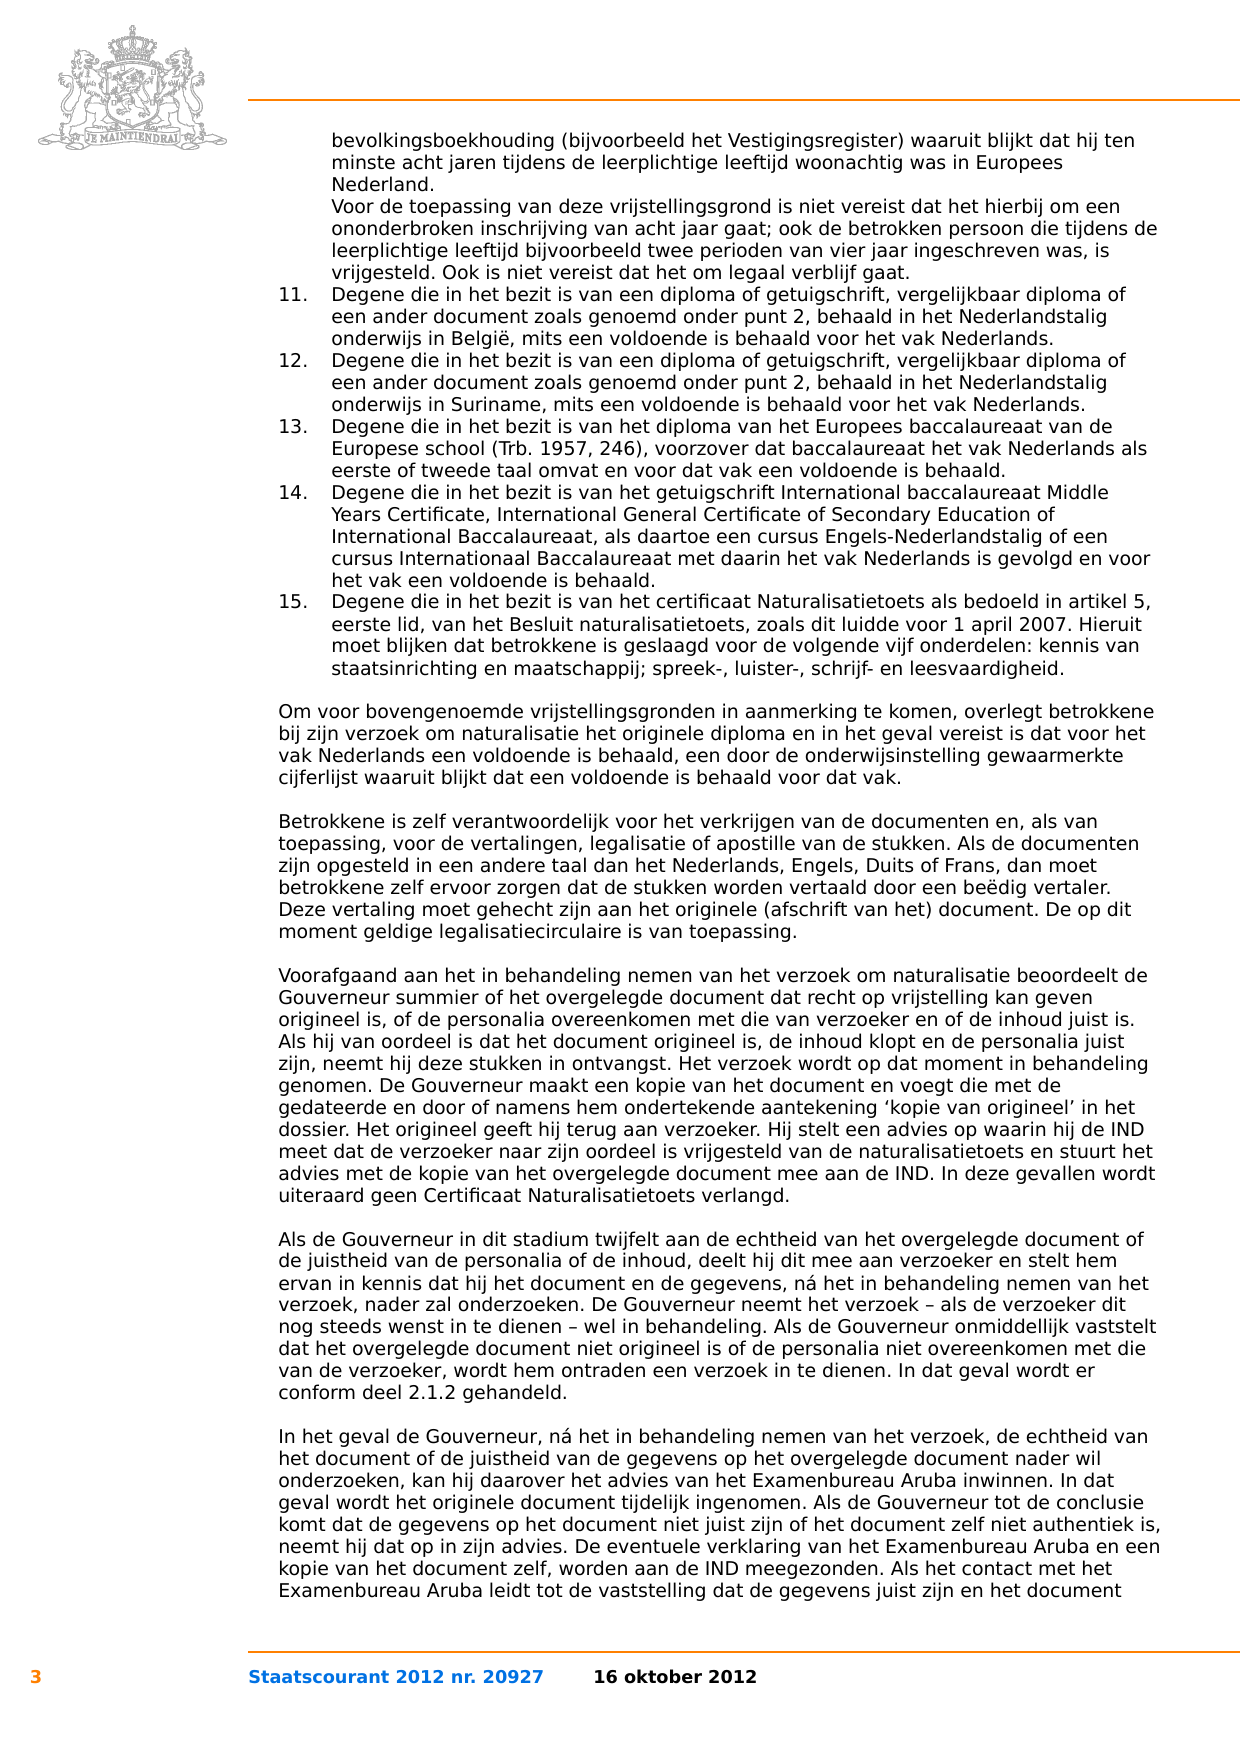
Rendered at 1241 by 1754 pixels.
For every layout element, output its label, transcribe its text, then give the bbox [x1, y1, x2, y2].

picture [38, 25, 227, 150]
text 12. Degene die in het bezit is van een diploma of getuigschrift, vergelijkbaar diploma of een ander document zoals genoemd onder punt 2, behaald in het Nederlandstalig onderwijs in Suriname, mits een voldoende is behaald voor het vak Nederlands. [278, 350, 1163, 416]
text Voorafgaand aan het in behandeling nemen van het verzoek om naturalisatie beoordeelt de Gouverneur summier of het overgelegde document dat recht op vrijstelling kan geven origineel is, of de personalia overeenkomen met die van verzoeker en of de inhoud juist is. Als hij van oordeel is dat het document origineel is, de inhoud klopt en de personalia juist zijn, neemt hij deze stukken in ontvangst. Het verzoek wordt op dat moment in behandeling genomen. De Gouverneur maakt een kopie van het document en voegt die met de gedateerde en door of namens hem ondertekende aantekening ‘kopie van origineel’ in het dossier. Het origineel geeft hij terug aan verzoeker. Hij stelt een advies op waarin hij de IND meet dat de verzoeker naar zijn oordeel is vrijgesteld van de naturalisatietoets en stuurt het advies met de kopie van het overgelegde document mee aan de IND. In deze gevallen wordt uiteraard geen Certificaat Naturalisatietoets verlangd. [278, 965, 1163, 1207]
text Als de Gouverneur in dit stadium twijfelt aan de echtheid van het overgelegde document of de juistheid van de personalia of de inhoud, deelt hij dit mee aan verzoeker en stelt hem ervan in kennis dat hij het document en de gegevens, ná het in behandeling nemen van het verzoek, nader zal onderzoeken. De Gouverneur neemt het verzoek – als de verzoeker dit nog steeds wenst in te dienen – wel in behandeling. Als de Gouverneur onmiddellijk vaststelt dat het overgelegde document niet origineel is of de personalia niet overeenkomen met die van de verzoeker, wordt hem ontraden een verzoek in te dienen. In dat geval wordt er conform deel 2.1.2 gehandeld. [278, 1228, 1163, 1404]
text Om voor bovengenoemde vrijstellingsgronden in aanmerking te komen, overlegt betrokkene bij zijn verzoek om naturalisatie het originele diploma en in het geval vereist is dat voor het vak Nederlands een voldoende is behaald, een door de onderwijsinstelling gewaarmerkte cijferlijst waaruit blijkt dat een voldoende is behaald voor dat vak. [278, 701, 1163, 789]
text 14. Degene die in het bezit is van het getuigschrift International baccalaureaat Middle Years Certificate, International General Certificate of Secondary Education of International Baccalaureaat, als daartoe een cursus Engels-Nederlandstalig of een cursus Internationaal Baccalaureaat met daarin het vak Nederlands is gevolgd en voor het vak een voldoende is behaald. [278, 482, 1163, 591]
text 15. Degene die in het bezit is van het certificaat Naturalisatietoets als bedoeld in artikel 5, eerste lid, van het Besluit naturalisatietoets, zoals dit luidde voor 1 april 2007. Hieruit moet blijken dat betrokkene is geslaagd voor de volgende vijf onderdelen: kennis van staatsinrichting en maatschappij; spreek-, luister-, schrijf- en leesvaardigheid. [278, 591, 1163, 679]
text bevolkingsboekhouding (bijvoorbeeld het Vestigingsregister) waaruit blijkt dat hij ten minste acht jaren tijdens de leerplichtige leeftijd woonachtig was in Europees Nederland. [278, 130, 1163, 196]
text 13. Degene die in het bezit is van het diploma van het Europees baccalaureaat van de Europese school (Trb. 1957, 246), voorzover dat baccalaureaat het vak Nederlands als eerste of tweede taal omvat en voor dat vak een voldoende is behaald. [278, 416, 1163, 482]
text In het geval de Gouverneur, ná het in behandeling nemen van het verzoek, de echtheid van het document of de juistheid van de gegevens op het overgelegde document nader wil onderzoeken, kan hij daarover het advies van het Examenbureau Aruba inwinnen. In dat geval wordt het originele document tijdelijk ingenomen. Als de Gouverneur tot de conclusie komt dat de gegevens op het document niet juist zijn of het document zelf niet authentiek is, neemt hij dat op in zijn advies. De eventuele verklaring van het Examenbureau Aruba en een kopie van het document zelf, worden aan de IND meegezonden. Als het contact met het Examenbureau Aruba leidt tot de vaststelling dat de gegevens juist zijn en het document [278, 1426, 1163, 1602]
text Voor de toepassing van deze vrijstellingsgrond is niet vereist dat het hierbij om een ononderbroken inschrijving van acht jaar gaat; ook de betrokken persoon die tijdens de leerplichtige leeftijd bijvoorbeeld twee perioden van vier jaar ingeschreven was, is vrijgesteld. Ook is niet vereist dat het om legaal verblijf gaat. [331, 196, 1163, 284]
text Betrokkene is zelf verantwoordelijk voor het verkrijgen van de documenten en, als van toepassing, voor de vertalingen, legalisatie of apostille van de stukken. Als de documenten zijn opgesteld in een andere taal dan het Nederlands, Engels, Duits of Frans, dan moet betrokkene zelf ervoor zorgen dat de stukken worden vertaald door een beëdig vertaler. Deze vertaling moet gehecht zijn aan het originele (afschrift van het) document. De op dit moment geldige legalisatiecirculaire is van toepassing. [278, 811, 1163, 943]
text 11. Degene die in het bezit is van een diploma of getuigschrift, vergelijkbaar diploma of een ander document zoals genoemd onder punt 2, behaald in het Nederlandstalig onderwijs in België, mits een voldoende is behaald voor het vak Nederlands. [278, 284, 1163, 350]
